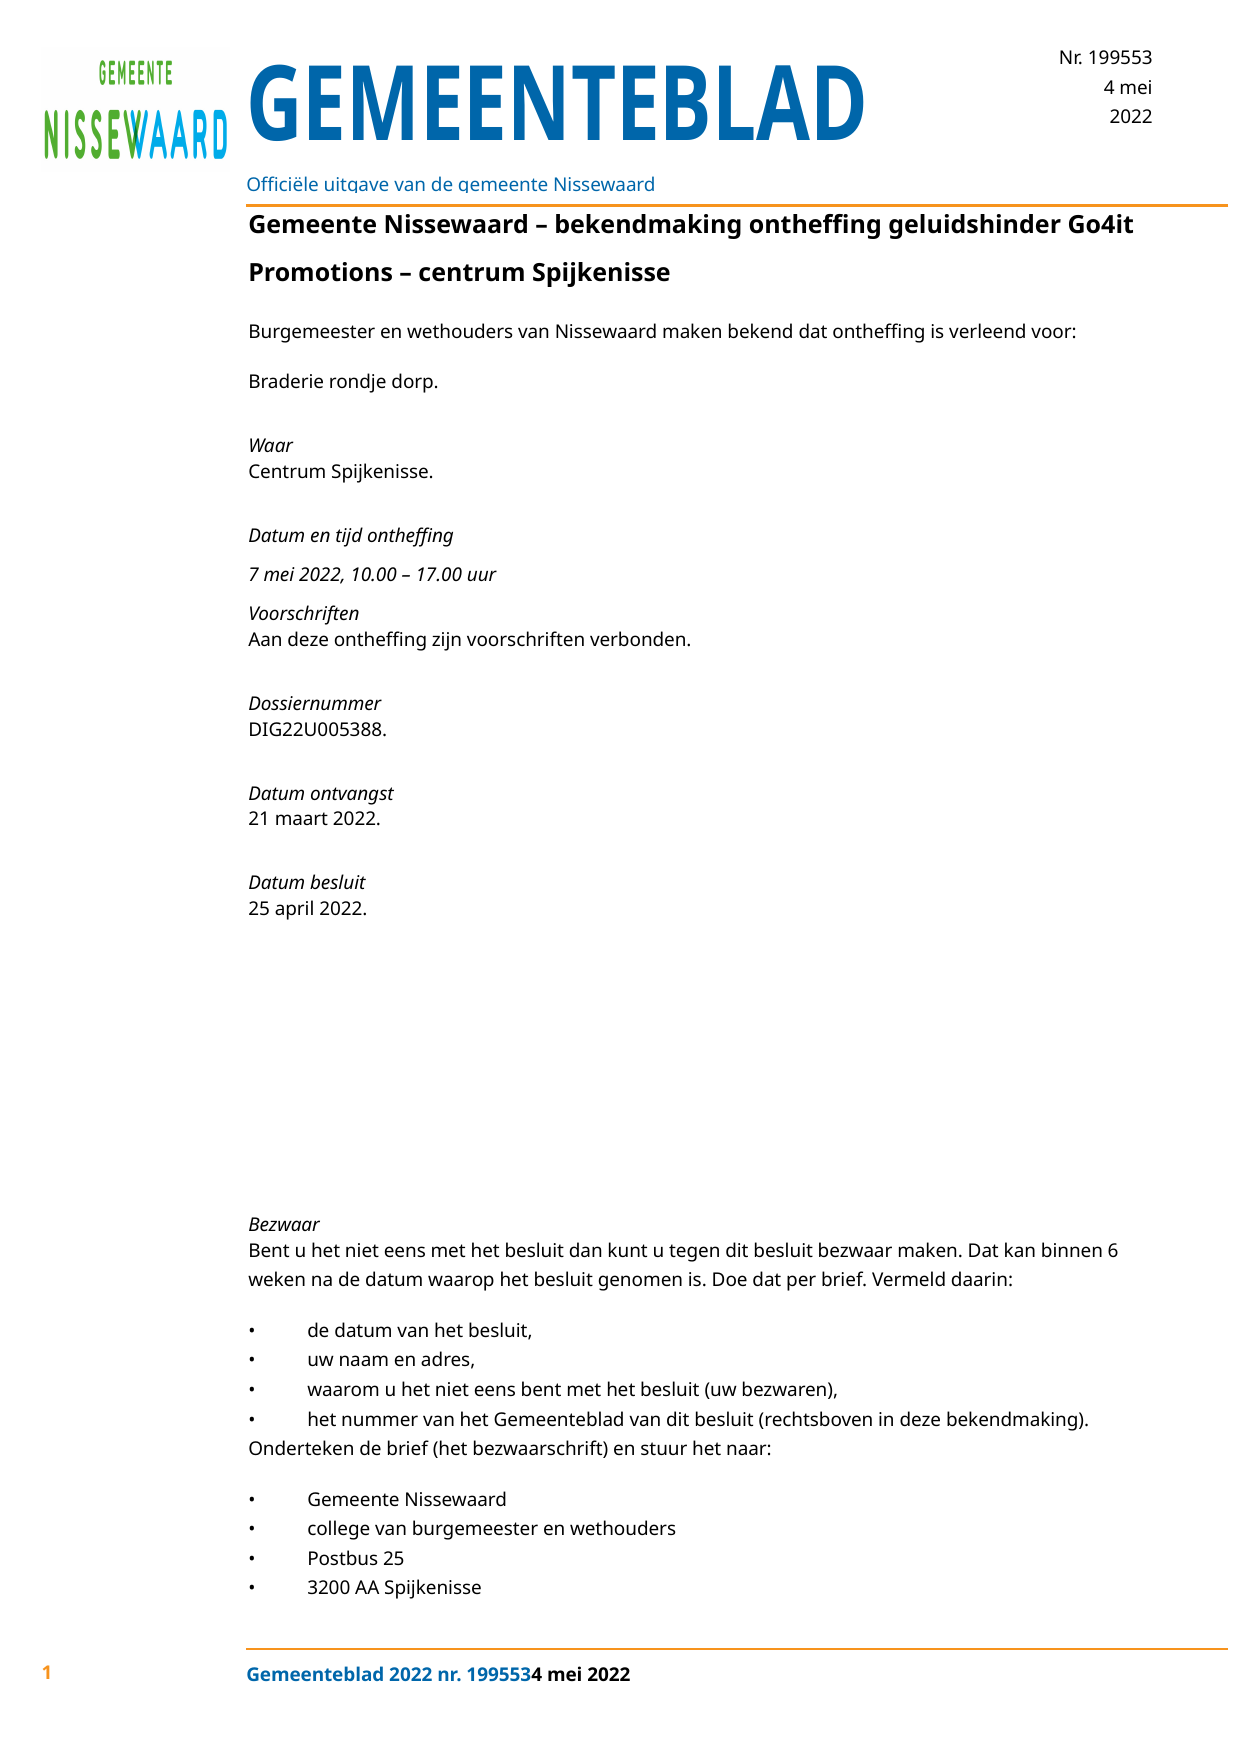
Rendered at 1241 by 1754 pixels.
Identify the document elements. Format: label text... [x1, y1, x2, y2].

list Postbus 25 [248, 1545, 1152, 1571]
text Onderteken de brief (het bezwaarschrift) en stuur het naar: [248, 1435, 1152, 1461]
text Bezwaar [248, 1211, 1152, 1237]
text 21 maart 2022. [248, 806, 1152, 831]
text Datum ontvangst [248, 780, 1152, 806]
list de datum van het besluit, [248, 1317, 1152, 1343]
list waarom u het niet eens bent met het besluit (uw bezwaren), [248, 1376, 1152, 1402]
text Datum en tijd ontheffing [248, 522, 1152, 548]
text Braderie rondje dorp. [248, 368, 1152, 394]
list het nummer van het Gemeenteblad van dit besluit (rechtsboven in deze bekendmaking). [248, 1406, 1152, 1432]
list uw naam en adres, [248, 1347, 1152, 1372]
text DIG22U005388. [248, 716, 1152, 742]
text 7 mei 2022, 10.00 – 17.00 uur [248, 561, 1152, 587]
text Gemeente Nissewaard – bekendmaking ontheffing geluidshinder Go4it Promotions – centrum Spijkenisse [248, 207, 1152, 288]
text Voorschriften [248, 601, 1152, 626]
text Waar [248, 432, 1152, 458]
list college van burgemeester en wethouders [248, 1515, 1152, 1541]
text Bent u het niet eens met het besluit dan kunt u tegen dit besluit bezwaar maken. Dat kan binnen 6 weken na de datum waarop het besluit genomen is. Doe dat per brief. Vermeld daarin: [248, 1237, 1152, 1292]
picture [41, 47, 231, 172]
text Datum besluit [248, 869, 1152, 895]
text Burgemeester en wethouders van Nissewaard maken bekend dat ontheffing is verleend voor: [248, 318, 1152, 344]
text Centrum Spijkenisse. [248, 458, 1152, 484]
text Dossiernummer [248, 690, 1152, 716]
list Gemeente Nissewaard [248, 1486, 1152, 1512]
text Aan deze ontheffing zijn voorschriften verbonden. [248, 626, 1152, 652]
list 3200 AA Spijkenisse [248, 1574, 1152, 1600]
text 25 april 2022. [248, 895, 1152, 921]
